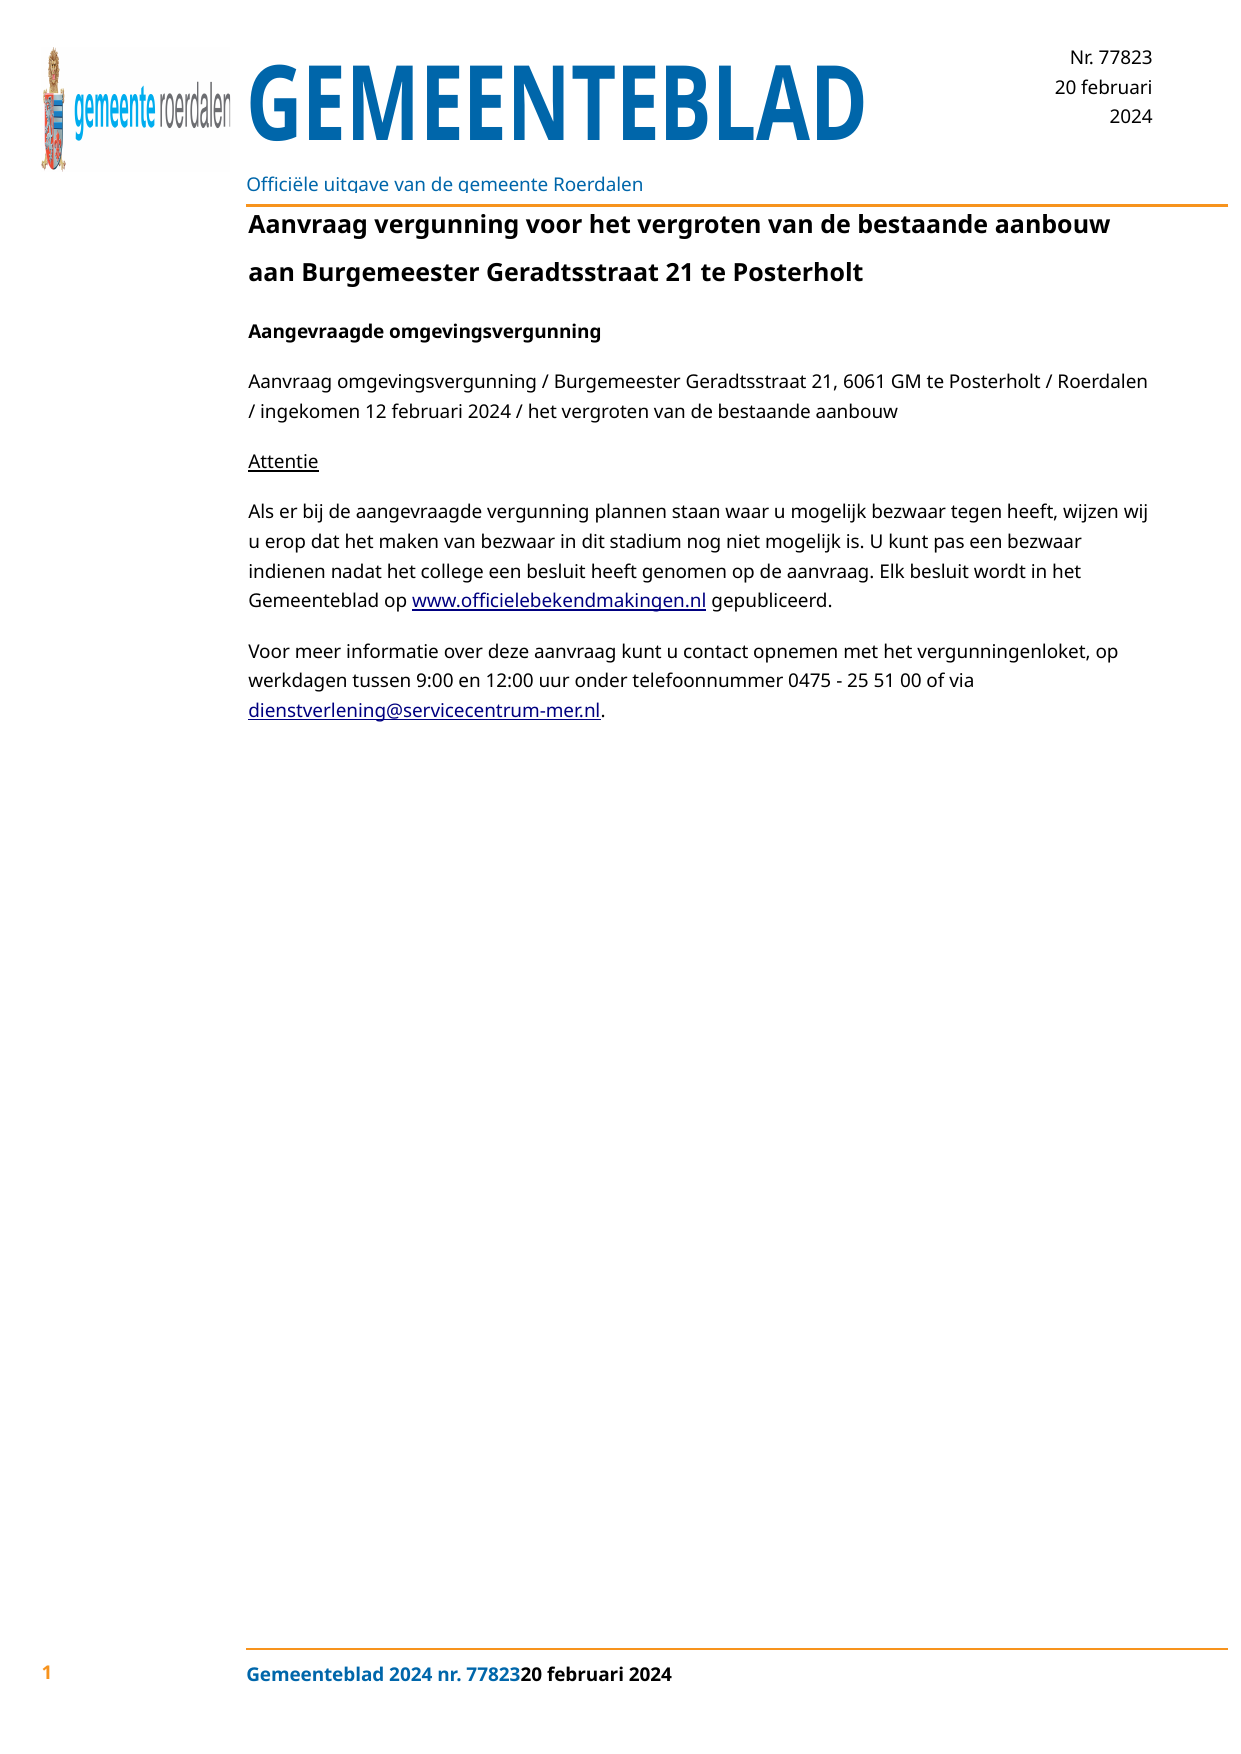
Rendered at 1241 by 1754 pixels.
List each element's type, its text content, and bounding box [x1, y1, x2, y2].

text Voor meer informatie over deze aanvraag kunt u contact opnemen met het vergunningenloket, op werkdagen tussen 9:00 en 12:00 uur onder telefoonnummer 0475 - 25 51 00 of via dienstverlening@servicecentrum-mer.nl. [248, 638, 1152, 723]
text Aanvraag omgevingsvergunning / Burgemeester Geradtsstraat 21, 6061 GM te Posterholt / Roerdalen / ingekomen 12 februari 2024 / het vergroten van de bestaande aanbouw [248, 368, 1152, 424]
picture [41, 47, 231, 172]
text Aanvraag vergunning voor het vergroten van de bestaande aanbouw aan Burgemeester Geradtsstraat 21 te Posterholt [248, 207, 1152, 288]
text Aangevraagde omgevingsvergunning [248, 318, 1152, 344]
text Als er bij de aangevraagde vergunning plannen staan waar u mogelijk bezwaar tegen heeft, wijzen wij u erop dat het maken van bezwaar in dit stadium nog niet mogelijk is. U kunt pas een bezwaar indienen nadat het college een besluit heeft genomen op de aanvraag. Elk besluit wordt in het Gemeenteblad op www.officielebekendmakingen.nl gepubliceerd. [248, 499, 1152, 613]
text Attentie [248, 448, 1152, 474]
